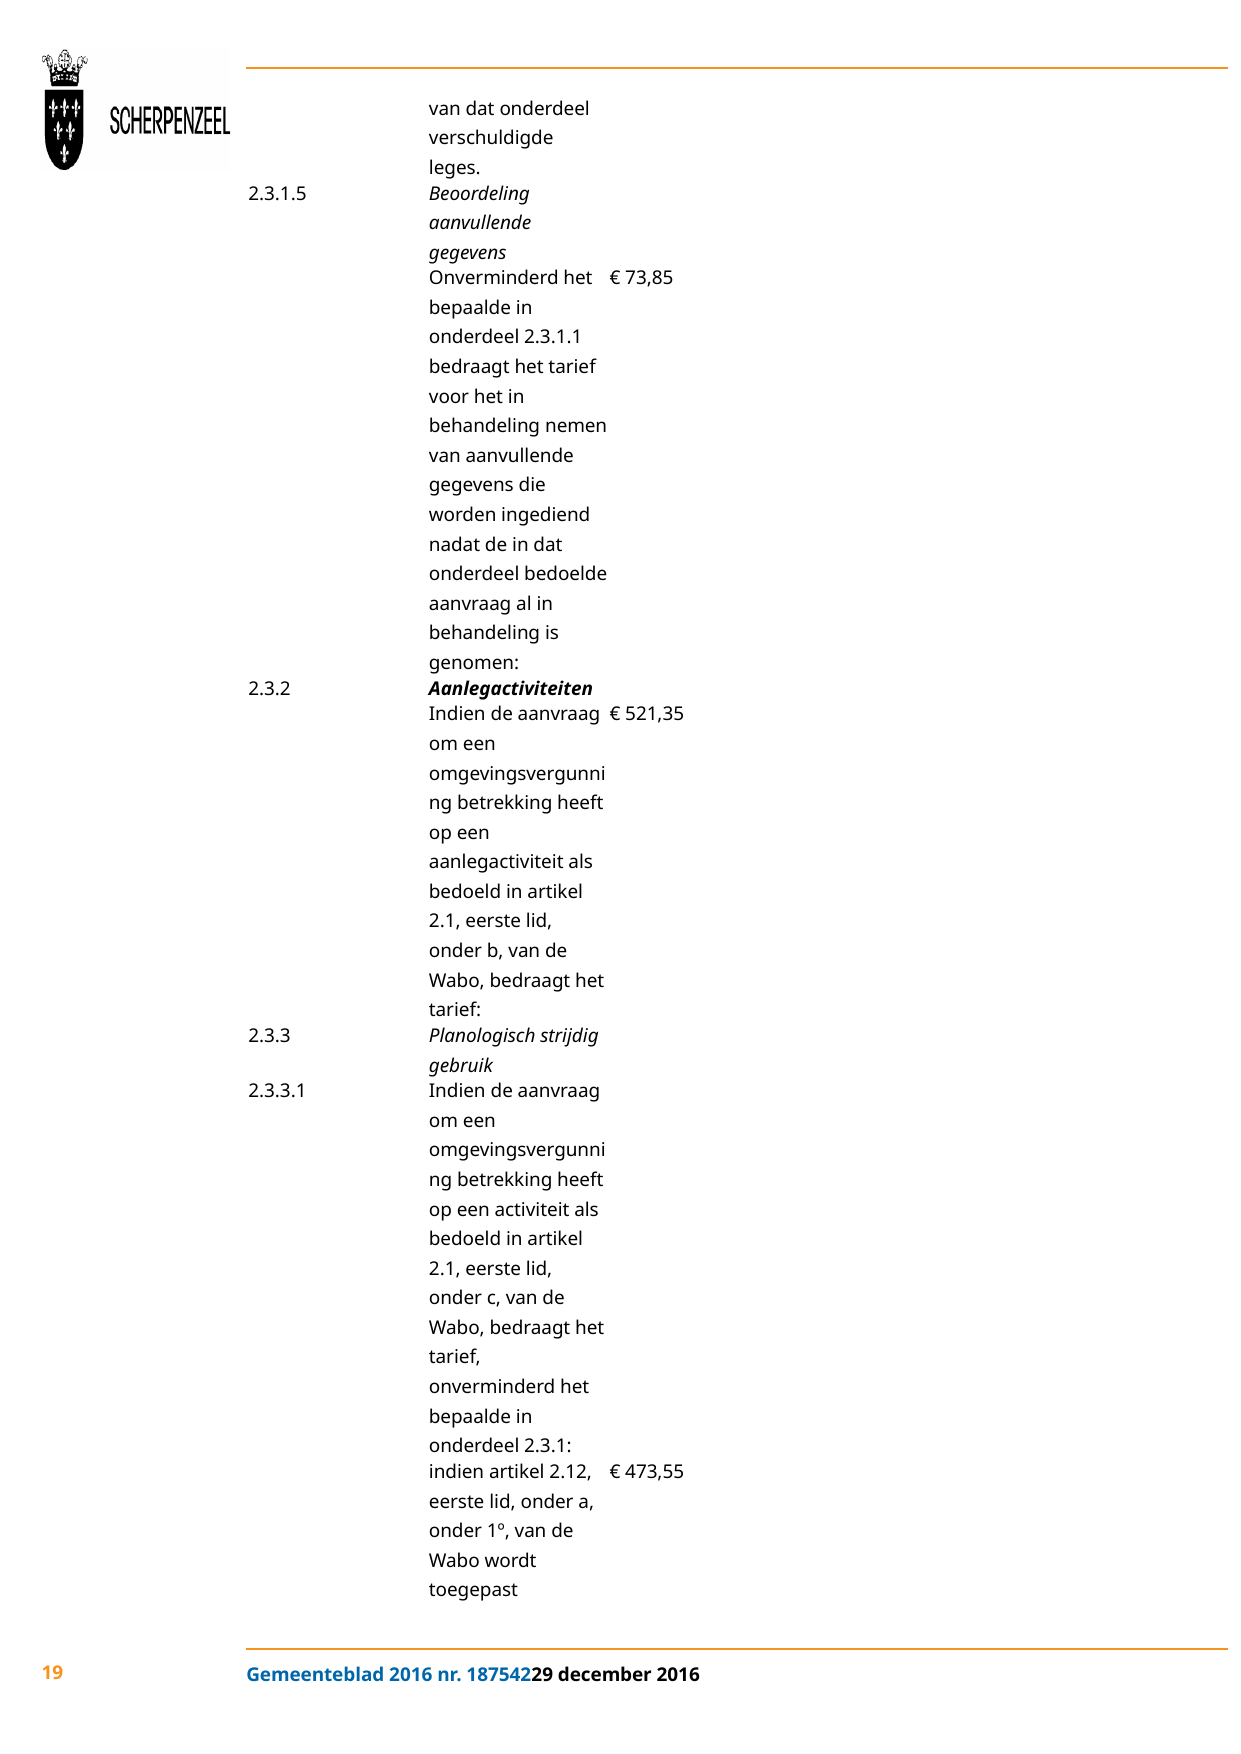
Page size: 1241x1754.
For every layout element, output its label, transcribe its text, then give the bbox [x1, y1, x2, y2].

table_cell Aanlegactiviteiten [429, 675, 609, 701]
table_cell [248, 95, 429, 180]
table_cell van dat onderdeel verschuldigde leges. [429, 95, 609, 180]
table_cell Indien de aanvraag om een omgevingsvergunning betrekking heeft op een activiteit als bedoeld in artikel 2.1, eerste lid, onder c, van de Wabo, bedraagt het tarief, onverminderd het bepaalde in onderdeel 2.3.1: [429, 1078, 609, 1458]
table_cell [609, 1022, 790, 1077]
table_cell € 521,35 [609, 701, 790, 1022]
table_cell [609, 180, 790, 264]
table_cell [248, 701, 429, 1022]
table_cell € 473,55 [609, 1458, 790, 1602]
table_cell Beoordeling aanvullende gegevens [429, 180, 609, 264]
table_cell 2.3.3.1 [248, 1078, 429, 1458]
table_cell [609, 675, 790, 701]
table_cell Planologisch strijdig gebruik [429, 1022, 609, 1077]
table_cell 2.3.2 [248, 675, 429, 701]
table_cell 2.3.1.5 [248, 180, 429, 264]
picture [41, 47, 231, 172]
table_cell [609, 95, 790, 180]
table_cell indien artikel 2.12, eerste lid, onder a, onder 1º, van de Wabo wordt toegepast [429, 1458, 609, 1602]
table_cell Onverminderd het bepaalde in onderdeel 2.3.1.1 bedraagt het tarief voor het in behandeling nemen van aanvullende gegevens die worden ingediend nadat de in dat onderdeel bedoelde aanvraag al in behandeling is genomen: [429, 265, 609, 675]
table_cell € 73,85 [609, 265, 790, 675]
table_cell 2.3.3 [248, 1022, 429, 1077]
table_cell [609, 1078, 790, 1458]
table_cell [248, 265, 429, 675]
table_cell Indien de aanvraag om een omgevingsvergunning betrekking heeft op een aanlegactiviteit als bedoeld in artikel 2.1, eerste lid, onder b, van de Wabo, bedraagt het tarief: [429, 701, 609, 1022]
table_cell [248, 1458, 429, 1602]
